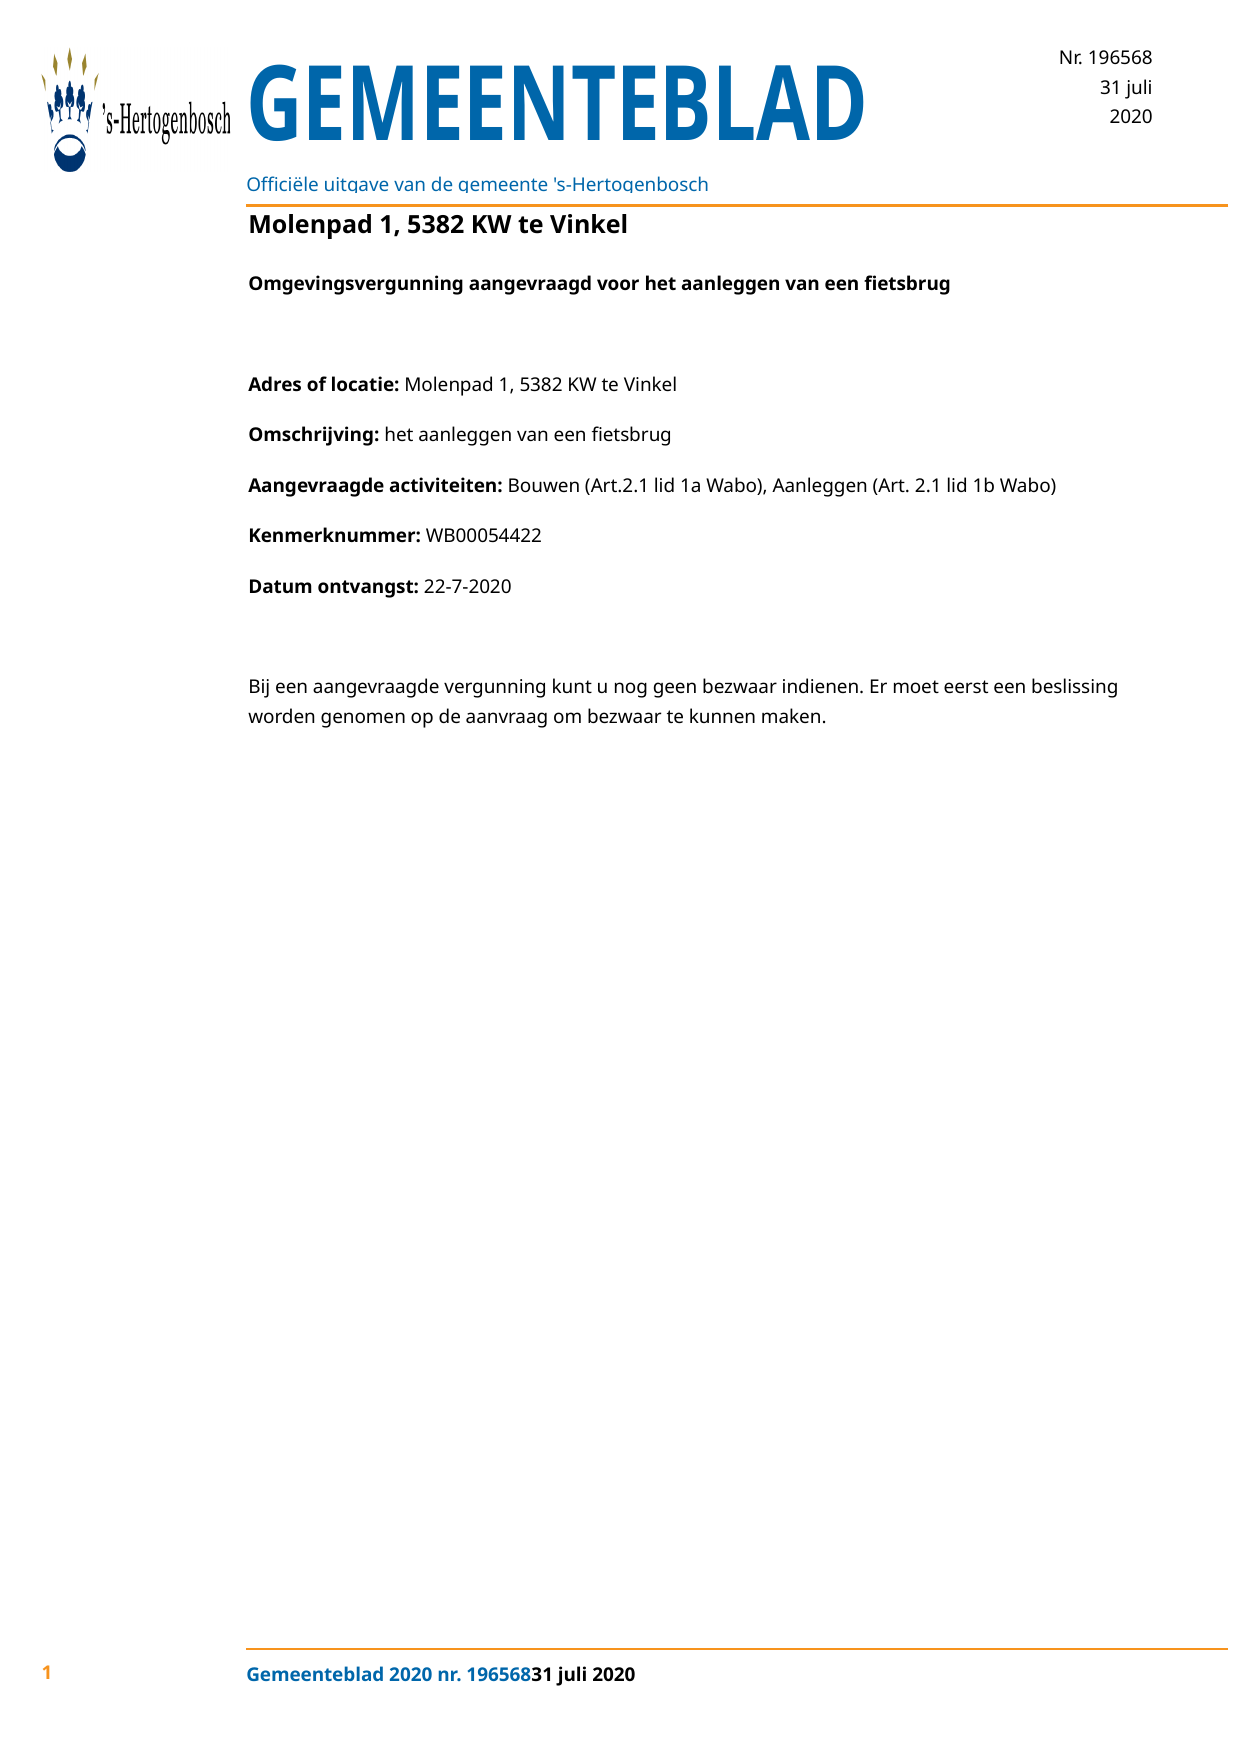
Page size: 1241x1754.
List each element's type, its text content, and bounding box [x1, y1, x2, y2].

text Omgevingsvergunning aangevraagd voor het aanleggen van een fietsbrug [248, 270, 1152, 296]
text Bij een aangevraagde vergunning kunt u nog geen bezwaar indienen. Er moet eerst een beslissing worden genomen op de aanvraag om bezwaar te kunnen maken. [248, 674, 1152, 729]
picture [41, 47, 231, 172]
text Omschrijving: het aanleggen van een fietsbrug [248, 422, 1152, 447]
text Molenpad 1, 5382 KW te Vinkel [248, 207, 1152, 241]
text Aangevraagde activiteiten: Bouwen (Art.2.1 lid 1a Wabo), Aanleggen (Art. 2.1 lid 1b Wabo) [248, 472, 1152, 498]
text Adres of locatie: Molenpad 1, 5382 KW te Vinkel [248, 371, 1152, 397]
text Kenmerknummer: WB00054422 [248, 522, 1152, 548]
text Datum ontvangst: 22-7-2020 [248, 573, 1152, 598]
